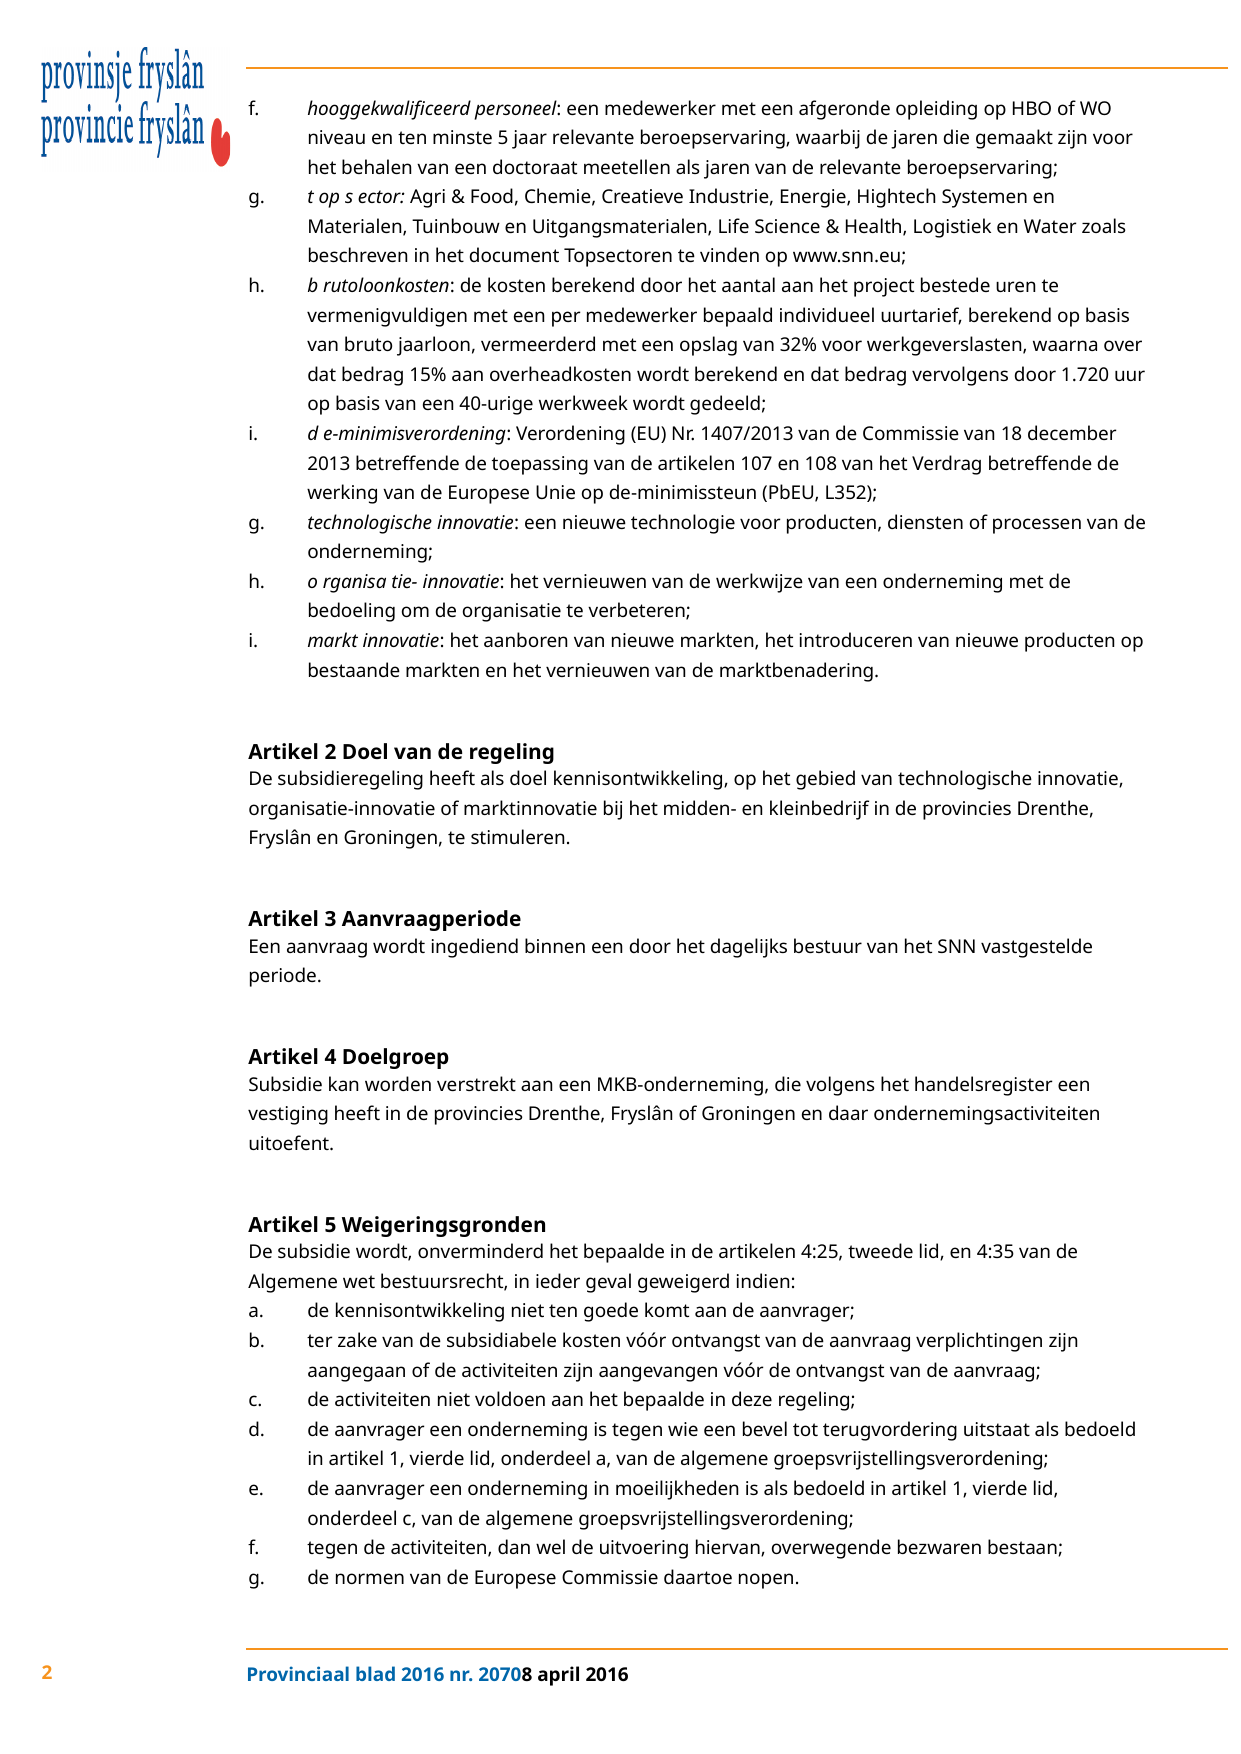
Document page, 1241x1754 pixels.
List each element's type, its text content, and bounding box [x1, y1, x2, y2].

text Artikel 3 Aanvraagperiode [248, 904, 1152, 933]
list b rutoloonkosten: de kosten berekend door het aantal aan het project bestede uren te vermenigvuldigen met een per medewerker bepaald individueel uurtarief, berekend op basis van bruto jaarloon, vermeerderd met een opslag van 32% voor werkgeverslasten, waarna over dat bedrag 15% aan overheadkosten wordt berekend en dat bedrag vervolgens door 1.720 uur op basis van een 40-urige werkweek wordt gedeeld; [248, 272, 1152, 416]
list tegen de activiteiten, dan wel de uitvoering hiervan, overwegende bezwaren bestaan; [248, 1534, 1152, 1560]
list d e-minimisverordening: Verordening (EU) Nr. 1407/2013 van de Commissie van 18 december 2013 betreffende de toepassing van de artikelen 107 en 108 van het Verdrag betreffende de werking van de Europese Unie op de-minimissteun (PbEU, L352); [248, 420, 1152, 505]
list ter zake van de subsidiabele kosten vóór ontvangst van de aanvraag verplichtingen zijn aangegaan of de activiteiten zijn aangevangen vóór de ontvangst van de aanvraag; [248, 1327, 1152, 1383]
list t op s ector: Agri & Food, Chemie, Creatieve Industrie, Energie, Hightech Systemen en Materialen, Tuinbouw en Uitgangsmaterialen, Life Science & Health, Logistiek en Water zoals beschreven in het document Topsectoren te vinden op www.snn.eu; [248, 183, 1152, 268]
picture [41, 47, 231, 172]
list de normen van de Europese Commissie daartoe nopen. [248, 1564, 1152, 1590]
text Artikel 2 Doel van de regeling [248, 737, 1152, 765]
text Artikel 4 Doelgroep [248, 1042, 1152, 1071]
list de aanvrager een onderneming is tegen wie een bevel tot terugvordering uitstaat als bedoeld in artikel 1, vierde lid, onderdeel a, van de algemene groepsvrijstellingsverordening; [248, 1416, 1152, 1471]
text Een aanvraag wordt ingediend binnen een door het dagelijks bestuur van het SNN vastgestelde periode. [248, 933, 1152, 988]
text Artikel 5 Weigeringsgronden [248, 1210, 1152, 1238]
text De subsidieregeling heeft als doel kennisontwikkeling, op het gebied van technologische innovatie, organisatie-innovatie of marktinnovatie bij het midden- en kleinbedrijf in de provincies Drenthe, Fryslân en Groningen, te stimuleren. [248, 765, 1152, 850]
text Subsidie kan worden verstrekt aan een MKB-onderneming, die volgens het handelsregister een vestiging heeft in de provincies Drenthe, Fryslân of Groningen en daar ondernemingsactiviteiten uitoefent. [248, 1071, 1152, 1156]
list markt innovatie: het aanboren van nieuwe markten, het introduceren van nieuwe producten op bestaande markten en het vernieuwen van de marktbenadering. [248, 627, 1152, 683]
list de aanvrager een onderneming in moeilijkheden is als bedoeld in artikel 1, vierde lid, onderdeel c, van de algemene groepsvrijstellingsverordening; [248, 1475, 1152, 1531]
list de kennisontwikkeling niet ten goede komt aan de aanvrager; [248, 1298, 1152, 1323]
text De subsidie wordt, onverminderd het bepaalde in de artikelen 4:25, tweede lid, en 4:35 van de Algemene wet bestuursrecht, in ieder geval geweigerd indien: [248, 1238, 1152, 1294]
list o rganisa tie- innovatie: het vernieuwen van de werkwijze van een onderneming met de bedoeling om de organisatie te verbeteren; [248, 568, 1152, 623]
list de activiteiten niet voldoen aan het bepaalde in deze regeling; [248, 1386, 1152, 1412]
list hooggekwalificeerd personeel: een medewerker met een afgeronde opleiding op HBO of WO niveau en ten minste 5 jaar relevante beroepservaring, waarbij de jaren die gemaakt zijn voor het behalen van een doctoraat meetellen als jaren van de relevante beroepservaring; [248, 95, 1152, 180]
list technologische innovatie: een nieuwe technologie voor producten, diensten of processen van de onderneming; [248, 509, 1152, 564]
